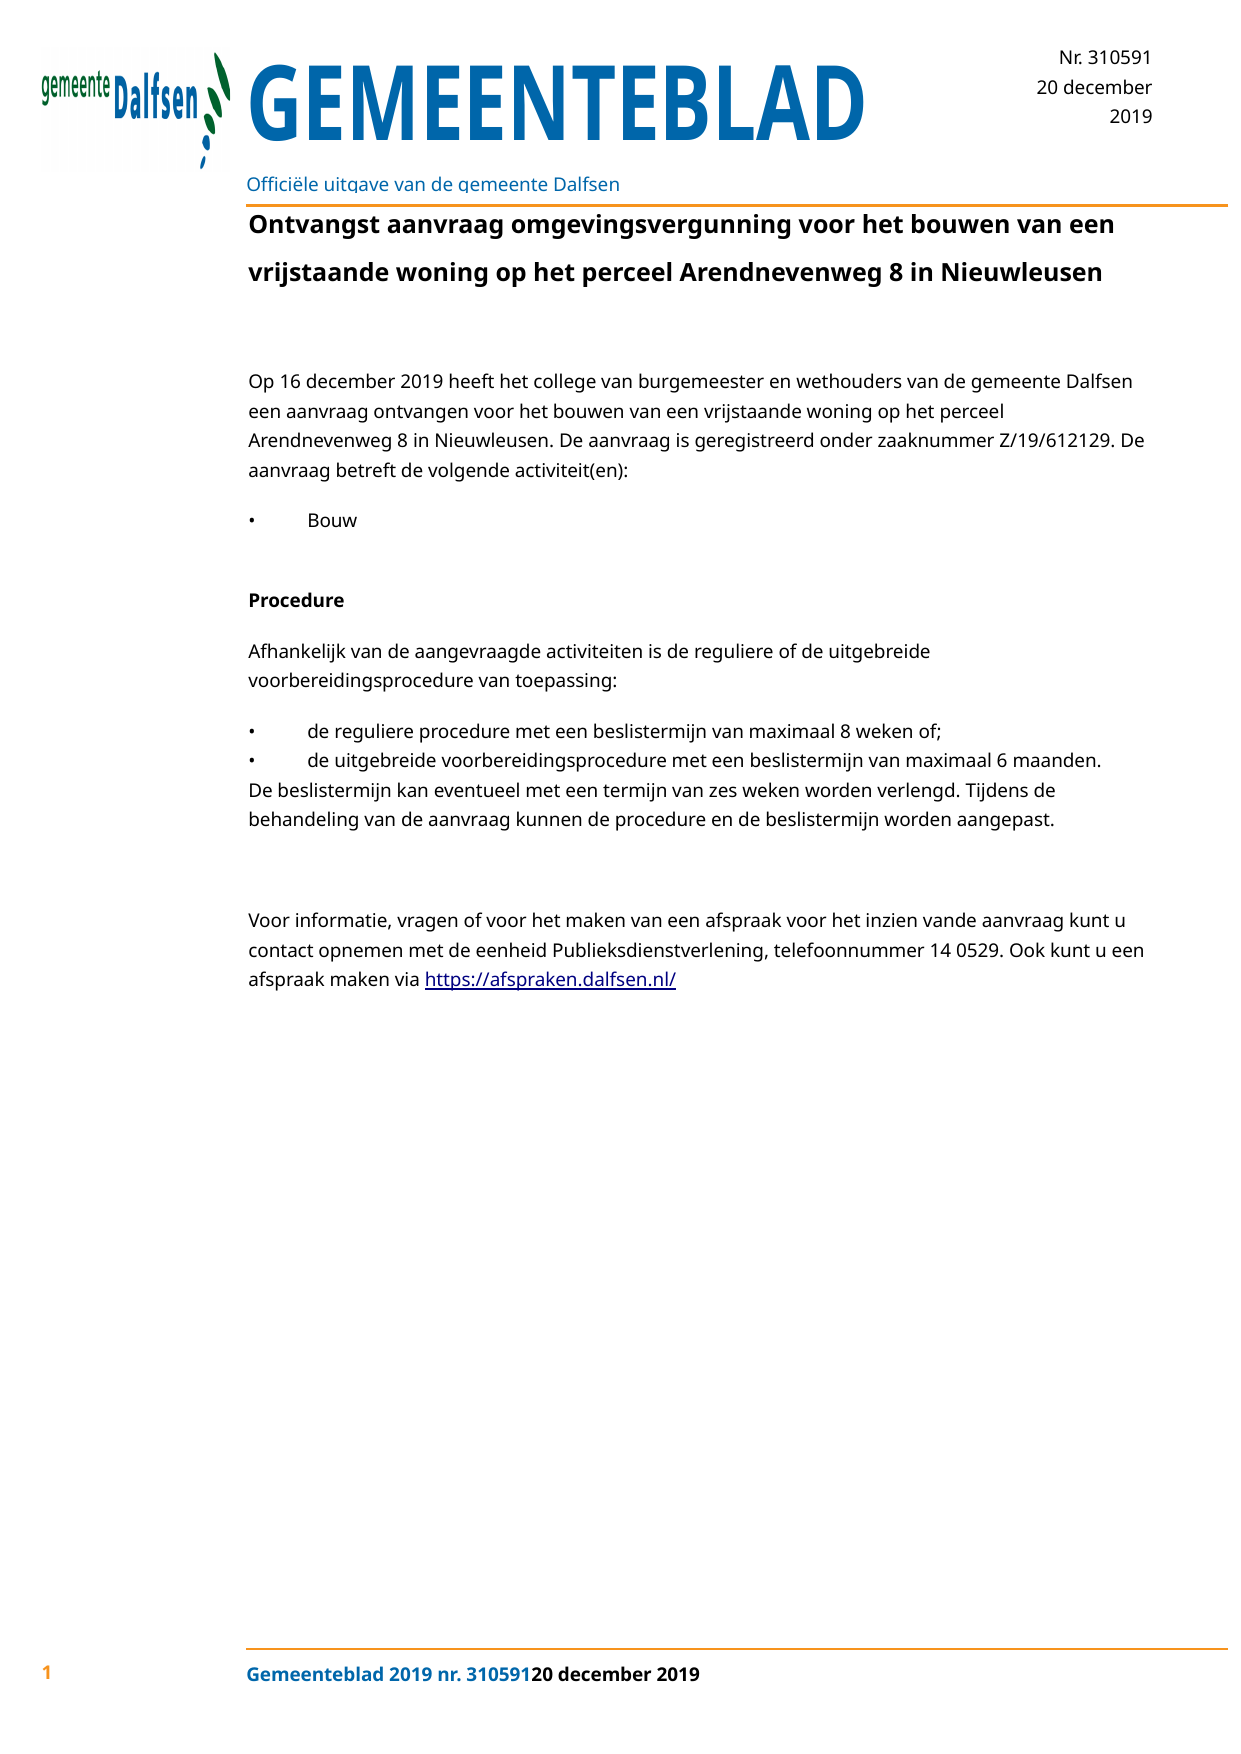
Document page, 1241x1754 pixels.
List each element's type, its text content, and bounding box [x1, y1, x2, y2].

text Procedure [248, 587, 1152, 613]
text De beslistermijn kan eventueel met een termijn van zes weken worden verlengd. Tijdens de behandeling van de aanvraag kunnen de procedure en de beslistermijn worden aangepast. [248, 777, 1152, 832]
list Bouw [248, 507, 1152, 533]
list de uitgebreide voorbereidingsprocedure met een beslistermijn van maximaal 6 maanden. [248, 747, 1152, 773]
picture [41, 47, 231, 172]
text Afhankelijk van de aangevraagde activiteiten is de reguliere of de uitgebreide voorbereidingsprocedure van toepassing: [248, 638, 1152, 693]
list de reguliere procedure met een beslistermijn van maximaal 8 weken of; [248, 718, 1152, 744]
text Op 16 december 2019 heeft het college van burgemeester en wethouders van de gemeente Dalfsen een aanvraag ontvangen voor het bouwen van een vrijstaande woning op het perceel Arendnevenweg 8 in Nieuwleusen. De aanvraag is geregistreerd onder zaaknummer Z/19/612129. De aanvraag betreft de volgende activiteit(en): [248, 368, 1152, 483]
text Voor informatie, vragen of voor het maken van een afspraak voor het inzien vande aanvraag kunt u contact opnemen met de eenheid Publieksdienstverlening, telefoonnummer 14 0529. Ook kunt u een afspraak maken via https://afspraken.dalfsen.nl/ [248, 907, 1152, 992]
text Ontvangst aanvraag omgevingsvergunning voor het bouwen van een vrijstaande woning op het perceel Arendnevenweg 8 in Nieuwleusen [248, 207, 1152, 288]
